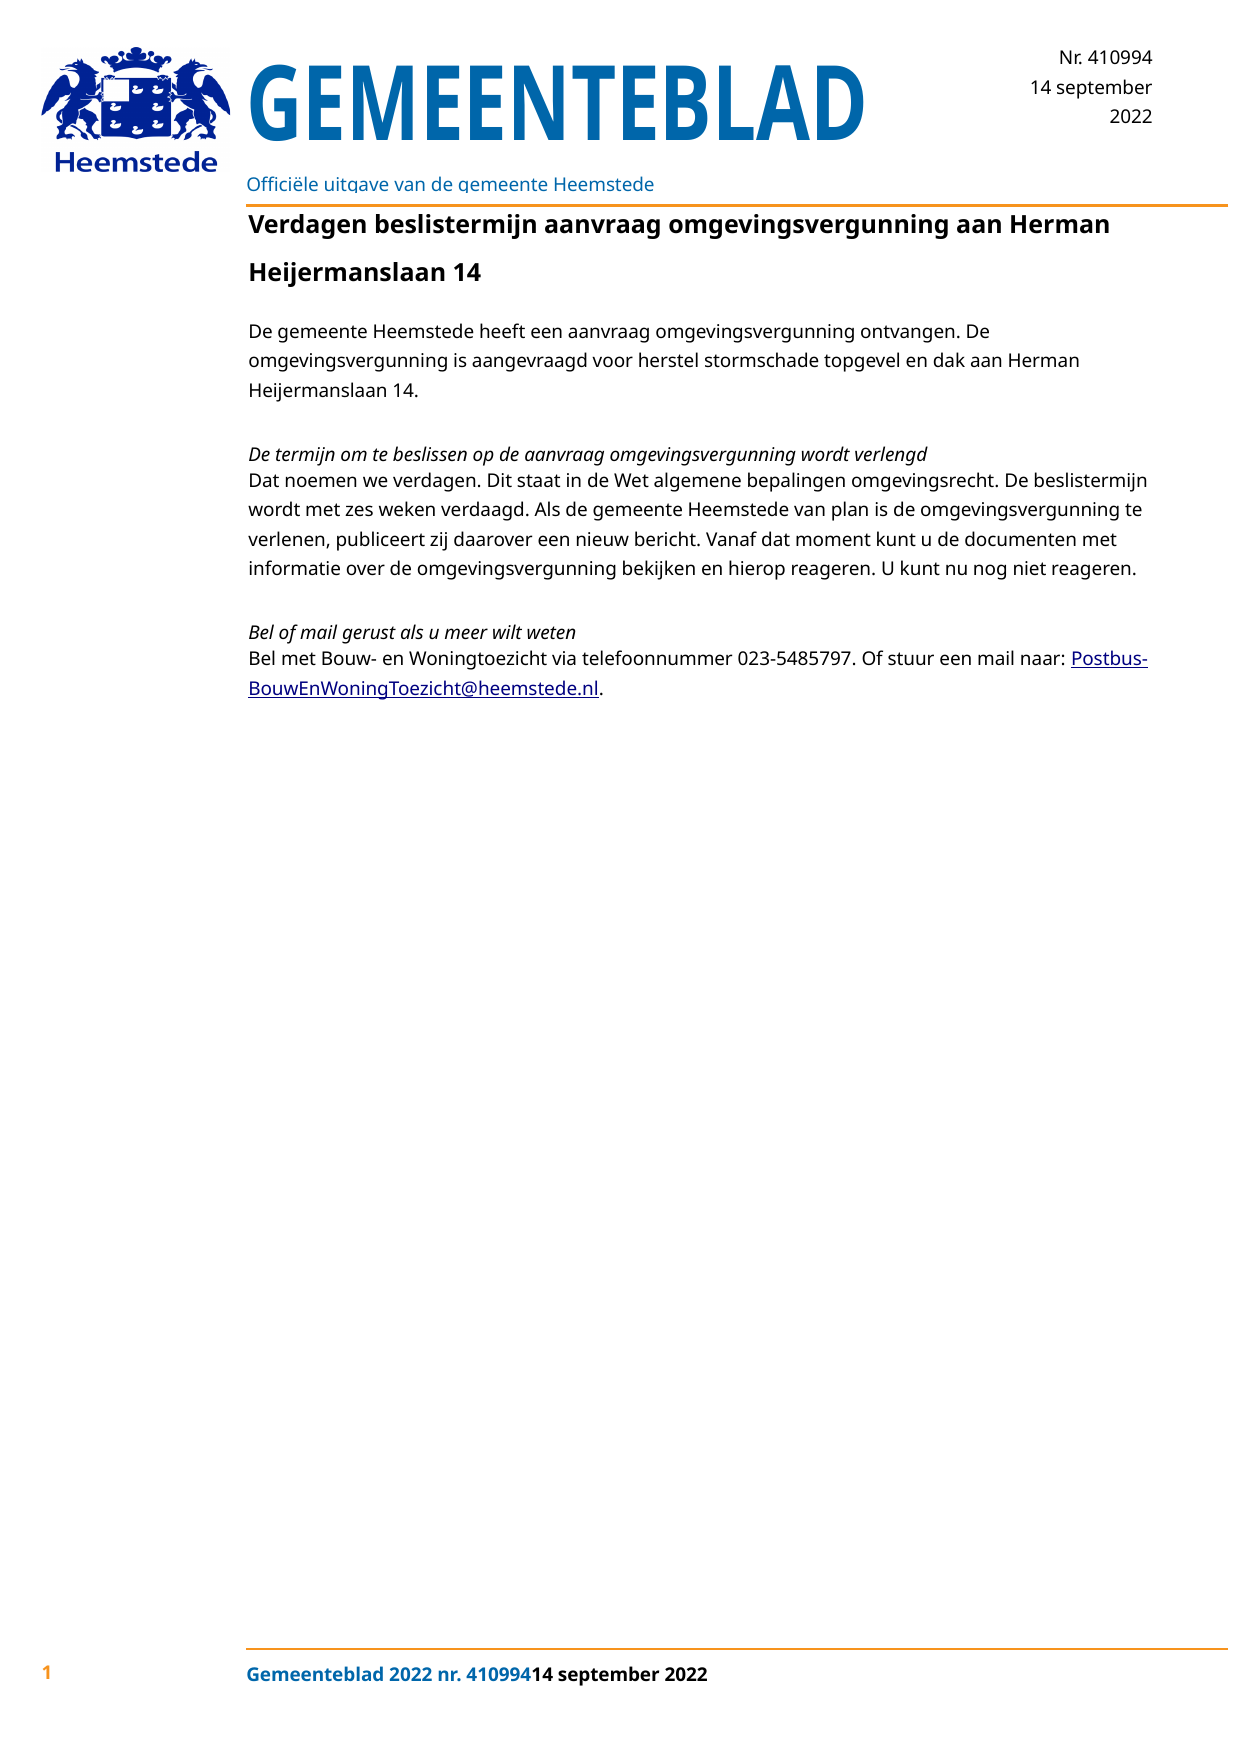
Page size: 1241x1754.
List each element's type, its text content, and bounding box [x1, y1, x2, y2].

text De termijn om te beslissen op de aanvraag omgevingsvergunning wordt verlengd [248, 441, 1152, 467]
picture [41, 47, 231, 172]
text Bel met Bouw- en Woningtoezicht via telefoonnummer 023-5485797. Of stuur een mail naar: Postbus-BouwEnWoningToezicht@heemstede.nl. [248, 645, 1152, 701]
text Bel of mail gerust als u meer wilt weten [248, 619, 1152, 645]
text De gemeente Heemstede heeft een aanvraag omgevingsvergunning ontvangen. De omgevingsvergunning is aangevraagd voor herstel stormschade topgevel en dak aan Herman Heijermanslaan 14. [248, 318, 1152, 403]
text Verdagen beslistermijn aanvraag omgevingsvergunning aan Herman Heijermanslaan 14 [248, 207, 1152, 288]
text Dat noemen we verdagen. Dit staat in de Wet algemene bepalingen omgevingsrecht. De beslistermijn wordt met zes weken verdaagd. Als de gemeente Heemstede van plan is de omgevingsvergunning te verlenen, publiceert zij daarover een nieuw bericht. Vanaf dat moment kunt u de documenten met informatie over de omgevingsvergunning bekijken en hierop reageren. U kunt nu nog niet reageren. [248, 467, 1152, 581]
